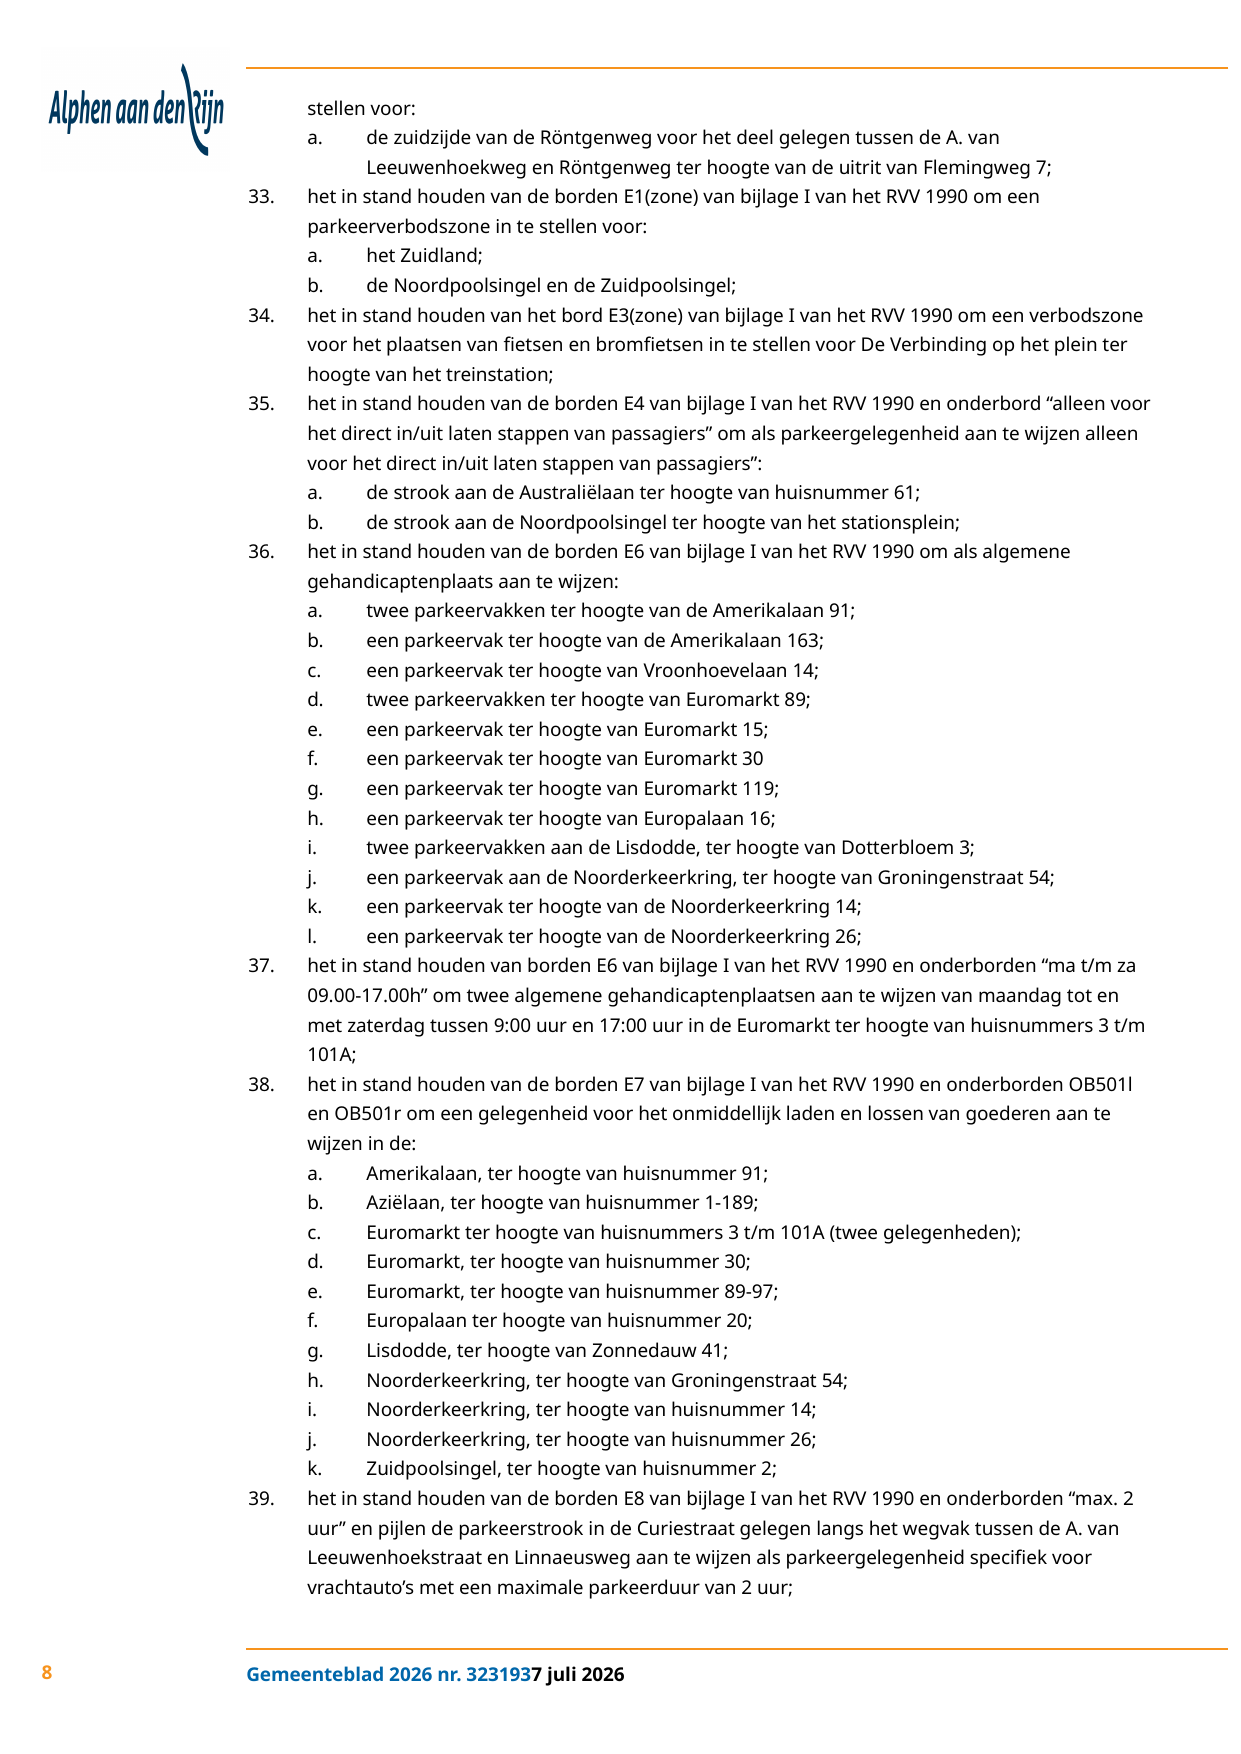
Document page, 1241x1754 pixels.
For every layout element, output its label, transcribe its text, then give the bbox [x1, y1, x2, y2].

list een parkeervak ter hoogte van de Noorderkeerkring 26; [307, 923, 1152, 949]
list het in stand houden van de borden E1(zone) van bijlage I van het RVV 1990 om een parkeerverbodszone in te stellen voor: [248, 183, 1152, 239]
list Lisdodde, ter hoogte van Zonnedauw 41; [307, 1337, 1152, 1363]
list een parkeervak ter hoogte van Euromarkt 30 [307, 746, 1152, 771]
list Euromarkt ter hoogte van huisnummers 3 t/m 101A (twee gelegenheden); [307, 1219, 1152, 1245]
list Noorderkeerkring, ter hoogte van huisnummer 14; [307, 1396, 1152, 1422]
list Zuidpoolsingel, ter hoogte van huisnummer 2; [307, 1456, 1152, 1481]
list het in stand houden van de borden E8 van bijlage I van het RVV 1990 en onderborden “max. 2 uur” en pijlen de parkeerstrook in de Curiestraat gelegen langs het wegvak tussen de A. van Leeuwenhoekstraat en Linnaeusweg aan te wijzen als parkeergelegenheid specifiek voor vrachtauto’s met een maximale parkeerduur van 2 uur; [248, 1485, 1152, 1600]
list Euromarkt, ter hoogte van huisnummer 30; [307, 1248, 1152, 1274]
list stellen voor: [248, 95, 1152, 121]
list Euromarkt, ter hoogte van huisnummer 89-97; [307, 1278, 1152, 1304]
list Noorderkeerkring, ter hoogte van Groningenstraat 54; [307, 1367, 1152, 1393]
list het in stand houden van het bord E3(zone) van bijlage I van het RVV 1990 om een verbodszone voor het plaatsen van fietsen en bromfietsen in te stellen voor De Verbinding op het plein ter hoogte van het treinstation; [248, 302, 1152, 387]
list de strook aan de Australiëlaan ter hoogte van huisnummer 61; [307, 479, 1152, 505]
list twee parkeervakken ter hoogte van Euromarkt 89; [307, 686, 1152, 712]
list twee parkeervakken ter hoogte van de Amerikalaan 91; [307, 598, 1152, 623]
list het Zuidland; [307, 243, 1152, 268]
list een parkeervak ter hoogte van Euromarkt 15; [307, 716, 1152, 742]
list een parkeervak ter hoogte van Vroonhoevelaan 14; [307, 657, 1152, 683]
list Aziëlaan, ter hoogte van huisnummer 1-189; [307, 1189, 1152, 1215]
list een parkeervak ter hoogte van de Amerikalaan 163; [307, 627, 1152, 653]
list een parkeervak aan de Noorderkeerkring, ter hoogte van Groningenstraat 54; [307, 864, 1152, 890]
list de strook aan de Noordpoolsingel ter hoogte van het stationsplein; [307, 509, 1152, 535]
list Amerikalaan, ter hoogte van huisnummer 91; [307, 1160, 1152, 1186]
list het in stand houden van de borden E4 van bijlage I van het RVV 1990 en onderbord “alleen voor het direct in/uit laten stappen van passagiers” om als parkeergelegenheid aan te wijzen alleen voor het direct in/uit laten stappen van passagiers”: [248, 391, 1152, 476]
list de zuidzijde van de Röntgenweg voor het deel gelegen tussen de A. van Leeuwenhoekweg en Röntgenweg ter hoogte van de uitrit van Flemingweg 7; [307, 124, 1152, 180]
list een parkeervak ter hoogte van de Noorderkeerkring 14; [307, 893, 1152, 919]
list de Noordpoolsingel en de Zuidpoolsingel; [307, 272, 1152, 298]
list Europalaan ter hoogte van huisnummer 20; [307, 1308, 1152, 1333]
list een parkeervak ter hoogte van Euromarkt 119; [307, 775, 1152, 801]
list het in stand houden van de borden E6 van bijlage I van het RVV 1990 om als algemene gehandicaptenplaats aan te wijzen: [248, 538, 1152, 594]
list het in stand houden van de borden E7 van bijlage I van het RVV 1990 en onderborden OB501l en OB501r om een gelegenheid voor het onmiddellijk laden en lossen van goederen aan te wijzen in de: [248, 1071, 1152, 1156]
list twee parkeervakken aan de Lisdodde, ter hoogte van Dotterbloem 3; [307, 834, 1152, 860]
picture [41, 47, 231, 172]
list het in stand houden van borden E6 van bijlage I van het RVV 1990 en onderborden “ma t/m za 09.00-17.00h” om twee algemene gehandicaptenplaatsen aan te wijzen van maandag tot en met zaterdag tussen 9:00 uur en 17:00 uur in de Euromarkt ter hoogte van huisnummers 3 t/m 101A; [248, 953, 1152, 1067]
list een parkeervak ter hoogte van Europalaan 16; [307, 805, 1152, 831]
list Noorderkeerkring, ter hoogte van huisnummer 26; [307, 1426, 1152, 1452]
